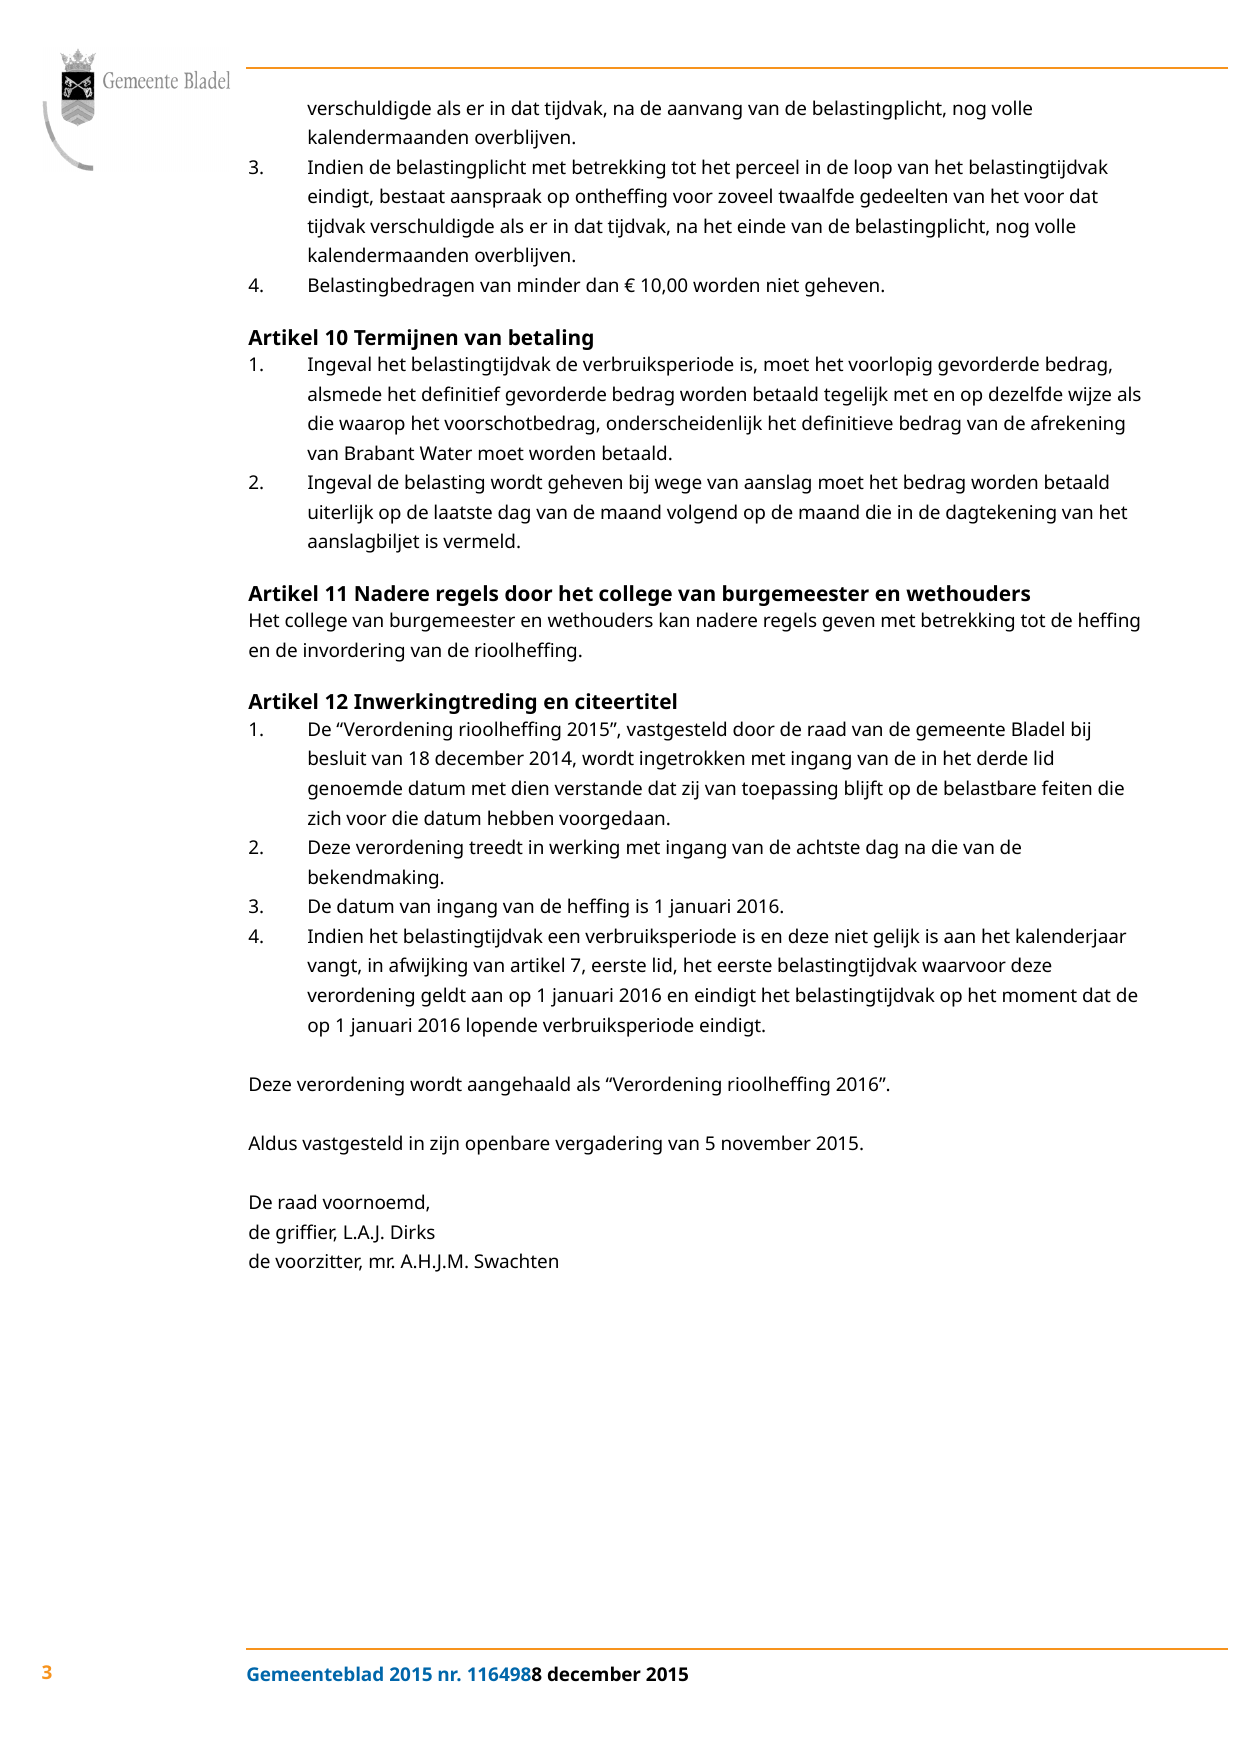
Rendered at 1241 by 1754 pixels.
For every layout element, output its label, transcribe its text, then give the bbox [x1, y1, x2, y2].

list Belastingbedragen van minder dan € 10,00 worden niet geheven. [248, 272, 1152, 298]
text Het college van burgemeester en wethouders kan nadere regels geven met betrekking tot de heffing en de invordering van de rioolheffing. [248, 607, 1152, 663]
list De “Verordening rioolheffing 2015”, vastgesteld door de raad van de gemeente Bladel bij besluit van 18 december 2014, wordt ingetrokken met ingang van de in het derde lid genoemde datum met dien verstande dat zij van toepassing blijft op de belastbare feiten die zich voor die datum hebben voorgedaan. [248, 716, 1152, 830]
text Artikel 11 Nadere regels door het college van burgemeester en wethouders [248, 579, 1152, 607]
list Indien de belastingplicht met betrekking tot het perceel in de loop van het belastingtijdvak eindigt, bestaat aanspraak op ontheffing voor zoveel twaalfde gedeelten van het voor dat tijdvak verschuldigde als er in dat tijdvak, na het einde van de belastingplicht, nog volle kalendermaanden overblijven. [248, 154, 1152, 268]
text De raad voornoemd, [248, 1189, 1152, 1215]
list Indien het belastingtijdvak een verbruiksperiode is en deze niet gelijk is aan het kalenderjaar vangt, in afwijking van artikel 7, eerste lid, het eerste belastingtijdvak waarvoor deze verordening geldt aan op 1 januari 2016 en eindigt het belastingtijdvak op het moment dat de op 1 januari 2016 lopende verbruiksperiode eindigt. [248, 923, 1152, 1037]
text de griffier, L.A.J. Dirks [248, 1219, 1152, 1244]
list Ingeval de belasting wordt geheven bij wege van aanslag moet het bedrag worden betaald uiterlijk op de laatste dag van de maand volgend op de maand die in de dagtekening van het aanslagbiljet is vermeld. [248, 469, 1152, 554]
picture [41, 47, 231, 172]
list verschuldigde als er in dat tijdvak, na de aanvang van de belastingplicht, nog volle kalendermaanden overblijven. [248, 95, 1152, 150]
list Ingeval het belastingtijdvak de verbruiksperiode is, moet het voorlopig gevorderde bedrag, alsmede het definitief gevorderde bedrag worden betaald tegelijk met en op dezelfde wijze als die waarop het voorschotbedrag, onderscheidenlijk het definitieve bedrag van de afrekening van Brabant Water moet worden betaald. [248, 351, 1152, 466]
text Aldus vastgesteld in zijn openbare vergadering van 5 november 2015. [248, 1130, 1152, 1156]
list De datum van ingang van de heffing is 1 januari 2016. [248, 893, 1152, 919]
text Artikel 10 Termijnen van betaling [248, 323, 1152, 351]
text Artikel 12 Inwerkingtreding en citeertitel [248, 687, 1152, 716]
list Deze verordening treedt in werking met ingang van de achtste dag na die van de bekendmaking. [248, 834, 1152, 889]
text de voorzitter, mr. A.H.J.M. Swachten [248, 1248, 1152, 1274]
text Deze verordening wordt aangehaald als “Verordening rioolheffing 2016”. [248, 1071, 1152, 1097]
